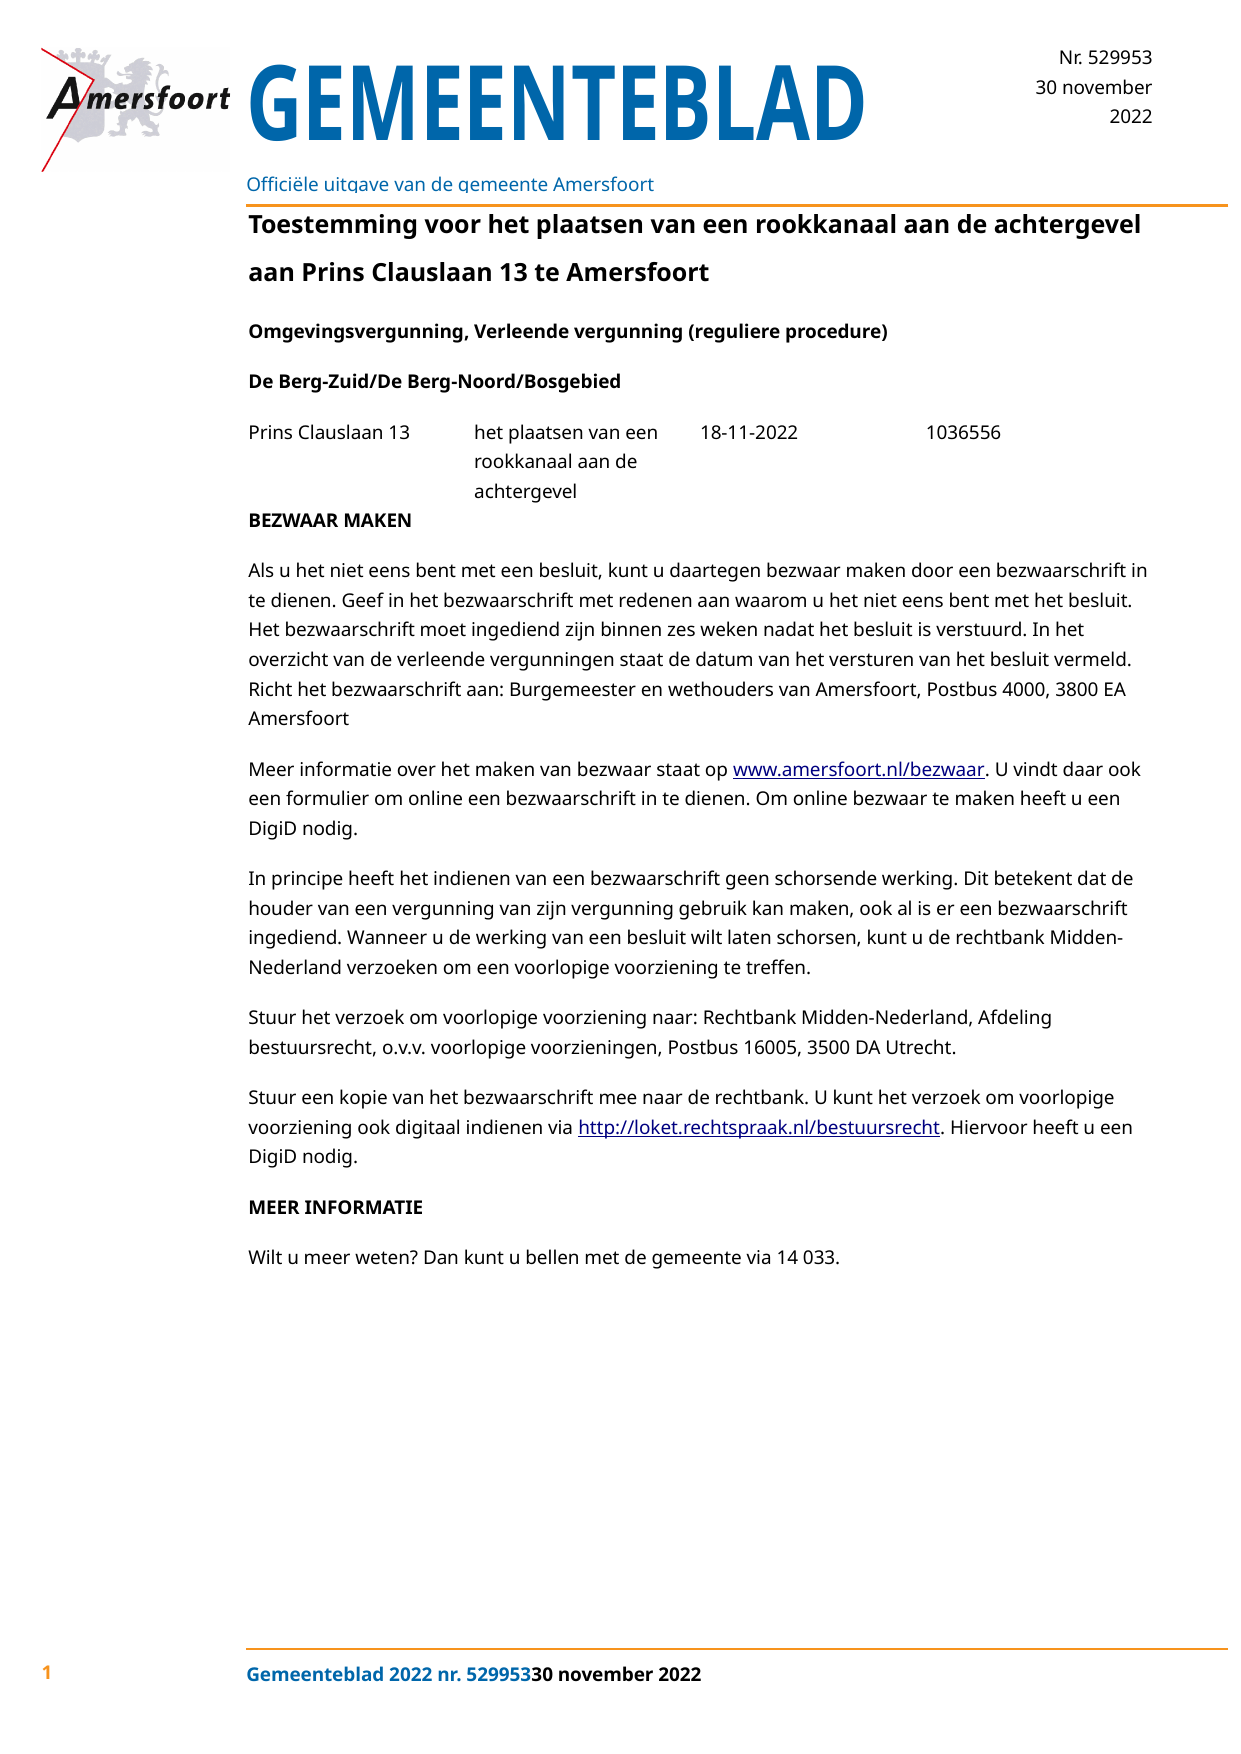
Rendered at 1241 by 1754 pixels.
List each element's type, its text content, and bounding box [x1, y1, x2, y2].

picture [41, 47, 231, 172]
text Stuur het verzoek om voorlopige voorziening naar: Rechtbank Midden-Nederland, Afdeling bestuursrecht, o.v.v. voorlopige voorzieningen, Postbus 16005, 3500 DA Utrecht. [248, 1004, 1152, 1060]
text Wilt u meer weten? Dan kunt u bellen met de gemeente via 14 033. [248, 1244, 1152, 1270]
table_header Prins Clauslaan 13 [248, 419, 474, 504]
table_header 18-11-2022 [700, 419, 926, 504]
table_header het plaatsen van een rookkanaal aan de achtergevel [474, 419, 700, 504]
text De Berg-Zuid/De Berg-Noord/Bosgebied [248, 368, 1152, 394]
table_header 1036556 [926, 419, 1152, 504]
text BEZWAAR MAKEN [248, 507, 1152, 533]
text Stuur een kopie van het bezwaarschrift mee naar de rechtbank. U kunt het verzoek om voorlopige voorziening ook digitaal indienen via http://loket.rechtspraak.nl/bestuursrecht. Hiervoor heeft u een DigiD nodig. [248, 1084, 1152, 1169]
text Omgevingsvergunning, Verleende vergunning (reguliere procedure) [248, 318, 1152, 344]
text Meer informatie over het maken van bezwaar staat op www.amersfoort.nl/bezwaar. U vindt daar ook een formulier om online een bezwaarschrift in te dienen. Om online bezwaar te maken heeft u een DigiD nodig. [248, 756, 1152, 841]
text Toestemming voor het plaatsen van een rookkanaal aan de achtergevel aan Prins Clauslaan 13 te Amersfoort [248, 207, 1152, 288]
text Als u het niet eens bent met een besluit, kunt u daartegen bezwaar maken door een bezwaarschrift in te dienen. Geef in het bezwaarschrift met redenen aan waarom u het niet eens bent met het besluit. Het bezwaarschrift moet ingediend zijn binnen zes weken nadat het besluit is verstuurd. In het overzicht van de verleende vergunningen staat de datum van het versturen van het besluit vermeld. Richt het bezwaarschrift aan: Burgemeester en wethouders van Amersfoort, Postbus 4000, 3800 EA Amersfoort [248, 557, 1152, 731]
text MEER INFORMATIE [248, 1194, 1152, 1220]
text In principe heeft het indienen van een bezwaarschrift geen schorsende werking. Dit betekent dat de houder van een vergunning van zijn vergunning gebruik kan maken, ook al is er een bezwaarschrift ingediend. Wanneer u de werking van een besluit wilt laten schorsen, kunt u de rechtbank Midden-Nederland verzoeken om een voorlopige voorziening te treffen. [248, 865, 1152, 980]
